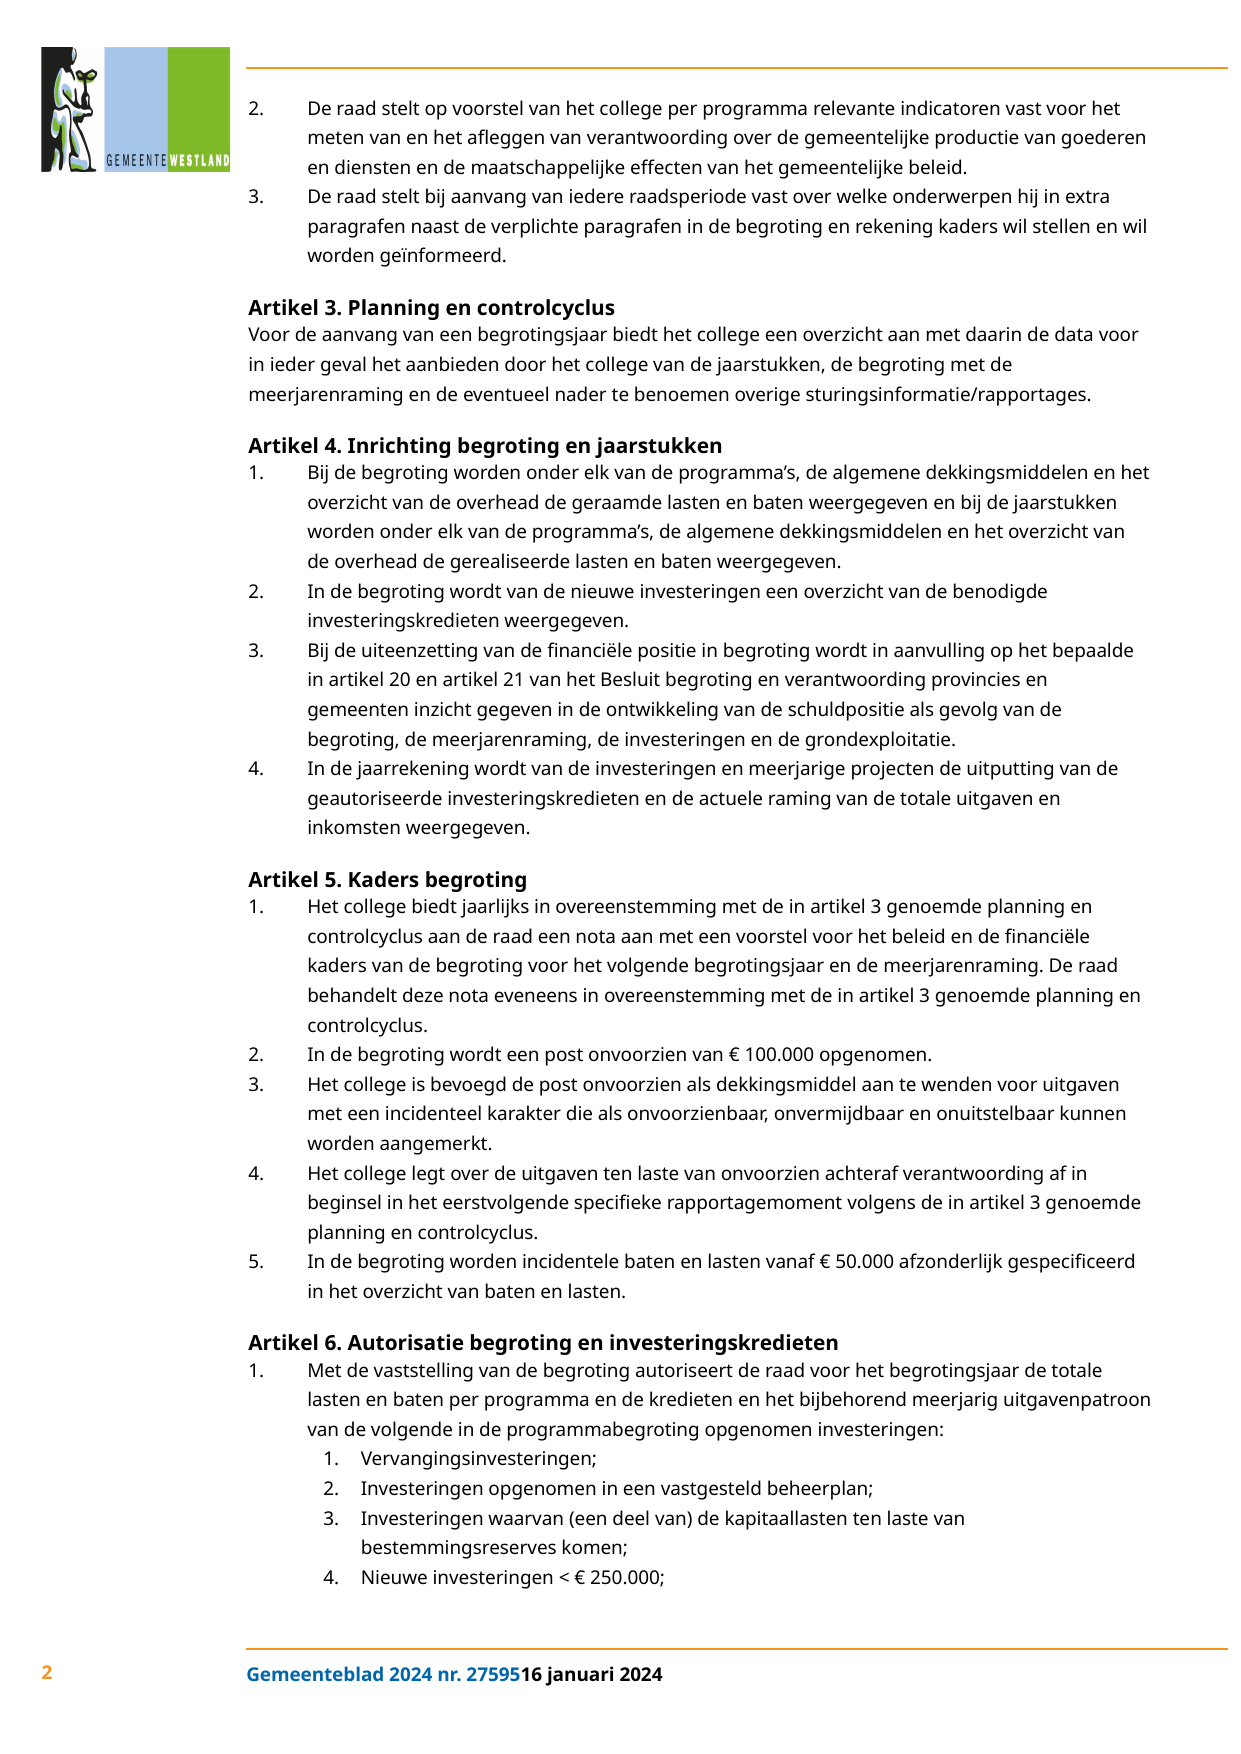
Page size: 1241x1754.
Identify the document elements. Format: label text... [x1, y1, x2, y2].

text Artikel 6. Autorisatie begroting en investeringskredieten [248, 1328, 1152, 1357]
text Artikel 5. Kaders begroting [248, 865, 1152, 893]
list Bij de begroting worden onder elk van de programma’s, de algemene dekkingsmiddelen en het overzicht van de overhead de geraamde lasten en baten weergegeven en bij de jaarstukken worden onder elk van de programma’s, de algemene dekkingsmiddelen en het overzicht van de overhead de gerealiseerde lasten en baten weergegeven. [248, 459, 1152, 574]
list Bij de uiteenzetting van de financiële positie in begroting wordt in aanvulling op het bepaalde in artikel 20 en artikel 21 van het Besluit begroting en verantwoording provincies en gemeenten inzicht gegeven in de ontwikkeling van de schuldpositie als gevolg van de begroting, de meerjarenraming, de investeringen en de grondexploitatie. [248, 637, 1152, 752]
text Artikel 3. Planning en controlcyclus [248, 293, 1152, 322]
list Nieuwe investeringen < € 250.000; [323, 1564, 1152, 1590]
list Het college biedt jaarlijks in overeenstemming met de in artikel 3 genoemde planning en controlcyclus aan de raad een nota aan met een voorstel voor het beleid en de financiële kaders van de begroting voor het volgende begrotingsjaar en de meerjarenraming. De raad behandelt deze nota eveneens in overeenstemming met de in artikel 3 genoemde planning en controlcyclus. [248, 893, 1152, 1037]
list In de jaarrekening wordt van de investeringen en meerjarige projecten de uitputting van de geautoriseerde investeringskredieten en de actuele raming van de totale uitgaven en inkomsten weergegeven. [248, 755, 1152, 840]
text Voor de aanvang van een begrotingsjaar biedt het college een overzicht aan met daarin de data voor in ieder geval het aanbieden door het college van de jaarstukken, de begroting met de meerjarenraming en de eventueel nader te benoemen overige sturingsinformatie/rapportages. [248, 322, 1152, 406]
text Artikel 4. Inrichting begroting en jaarstukken [248, 431, 1152, 459]
list Het college is bevoegd de post onvoorzien als dekkingsmiddel aan te wenden voor uitgaven met een incidenteel karakter die als onvoorzienbaar, onvermijdbaar en onuitstelbaar kunnen worden aangemerkt. [248, 1071, 1152, 1156]
list De raad stelt bij aanvang van iedere raadsperiode vast over welke onderwerpen hij in extra paragrafen naast de verplichte paragrafen in de begroting en rekening kaders wil stellen en wil worden geïnformeerd. [248, 183, 1152, 268]
list In de begroting wordt van de nieuwe investeringen een overzicht van de benodigde investeringskredieten weergegeven. [248, 578, 1152, 633]
list In de begroting wordt een post onvoorzien van € 100.000 opgenomen. [248, 1041, 1152, 1067]
list Vervangingsinvesteringen; [323, 1446, 1152, 1471]
list Investeringen waarvan (een deel van) de kapitaallasten ten laste van bestemmingsreserves komen; [323, 1505, 1152, 1560]
list Het college legt over de uitgaven ten laste van onvoorzien achteraf verantwoording af in beginsel in het eerstvolgende specifieke rapportagemoment volgens de in artikel 3 genoemde planning en controlcyclus. [248, 1160, 1152, 1244]
list Met de vaststelling van de begroting autoriseert de raad voor het begrotingsjaar de totale lasten en baten per programma en de kredieten en het bijbehorend meerjarig uitgavenpatroon van de volgende in de programmabegroting opgenomen investeringen: [248, 1357, 1152, 1442]
list In de begroting worden incidentele baten en lasten vanaf € 50.000 afzonderlijk gespecificeerd in het overzicht van baten en lasten. [248, 1248, 1152, 1304]
list Investeringen opgenomen in een vastgesteld beheerplan; [323, 1475, 1152, 1501]
picture [41, 47, 231, 172]
list De raad stelt op voorstel van het college per programma relevante indicatoren vast voor het meten van en het afleggen van verantwoording over de gemeentelijke productie van goederen en diensten en de maatschappelijke effecten van het gemeentelijke beleid. [248, 95, 1152, 180]
